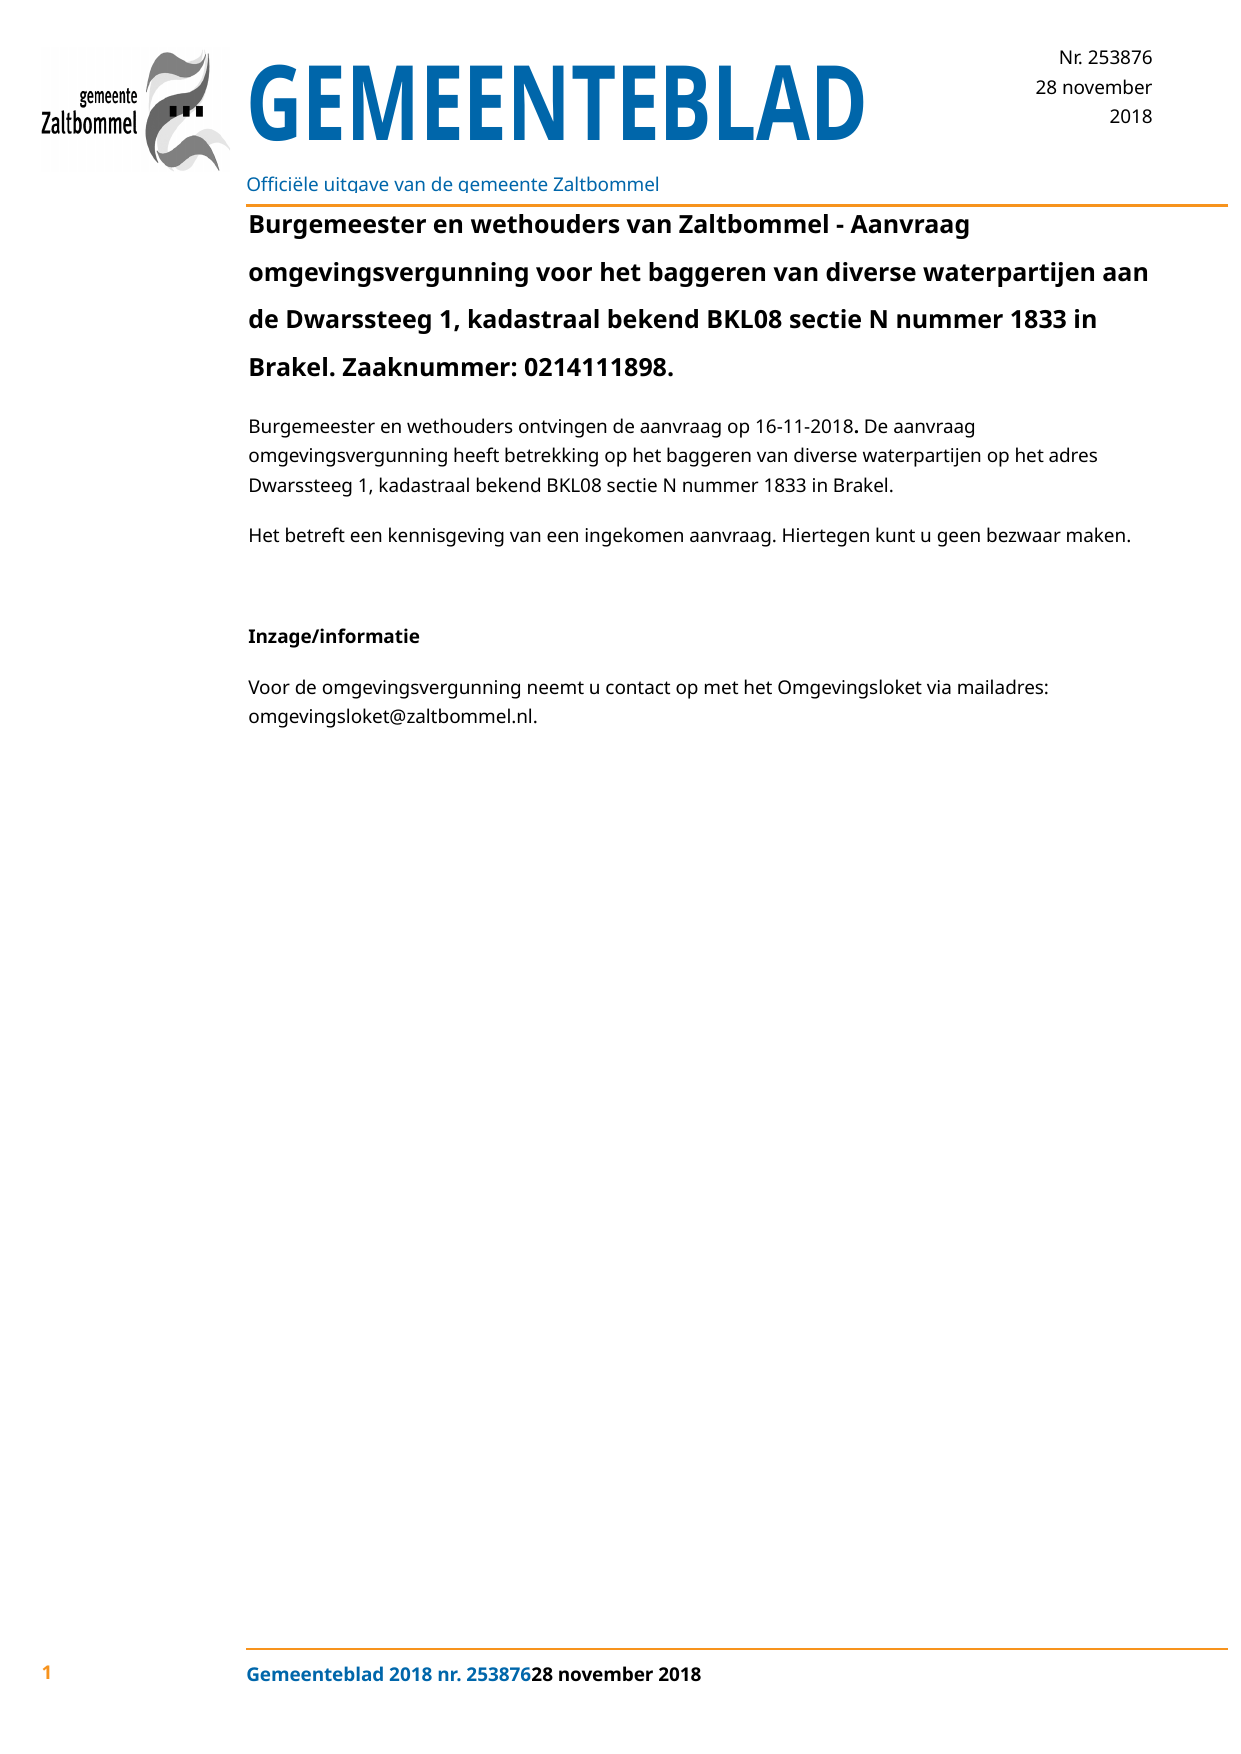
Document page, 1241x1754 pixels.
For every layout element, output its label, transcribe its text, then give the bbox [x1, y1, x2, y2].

text Burgemeester en wethouders ontvingen de aanvraag op 16-11-2018. De aanvraag omgevingsvergunning heeft betrekking op het baggeren van diverse waterpartijen op het adres Dwarssteeg 1, kadastraal bekend BKL08 sectie N nummer 1833 in Brakel. [248, 413, 1152, 498]
text Inzage/informatie [248, 623, 1152, 649]
text Burgemeester en wethouders van Zaltbommel - Aanvraag omgevingsvergunning voor het baggeren van diverse waterpartijen aan de Dwarssteeg 1, kadastraal bekend BKL08 sectie N nummer 1833 in Brakel. Zaaknummer: 0214111898. [248, 207, 1152, 384]
text Voor de omgevingsvergunning neemt u contact op met het Omgevingsloket via mailadres: omgevingsloket@zaltbommel.nl. [248, 674, 1152, 729]
text Het betreft een kennisgeving van een ingekomen aanvraag. Hiertegen kunt u geen bezwaar maken. [248, 523, 1152, 548]
picture [41, 47, 231, 172]
